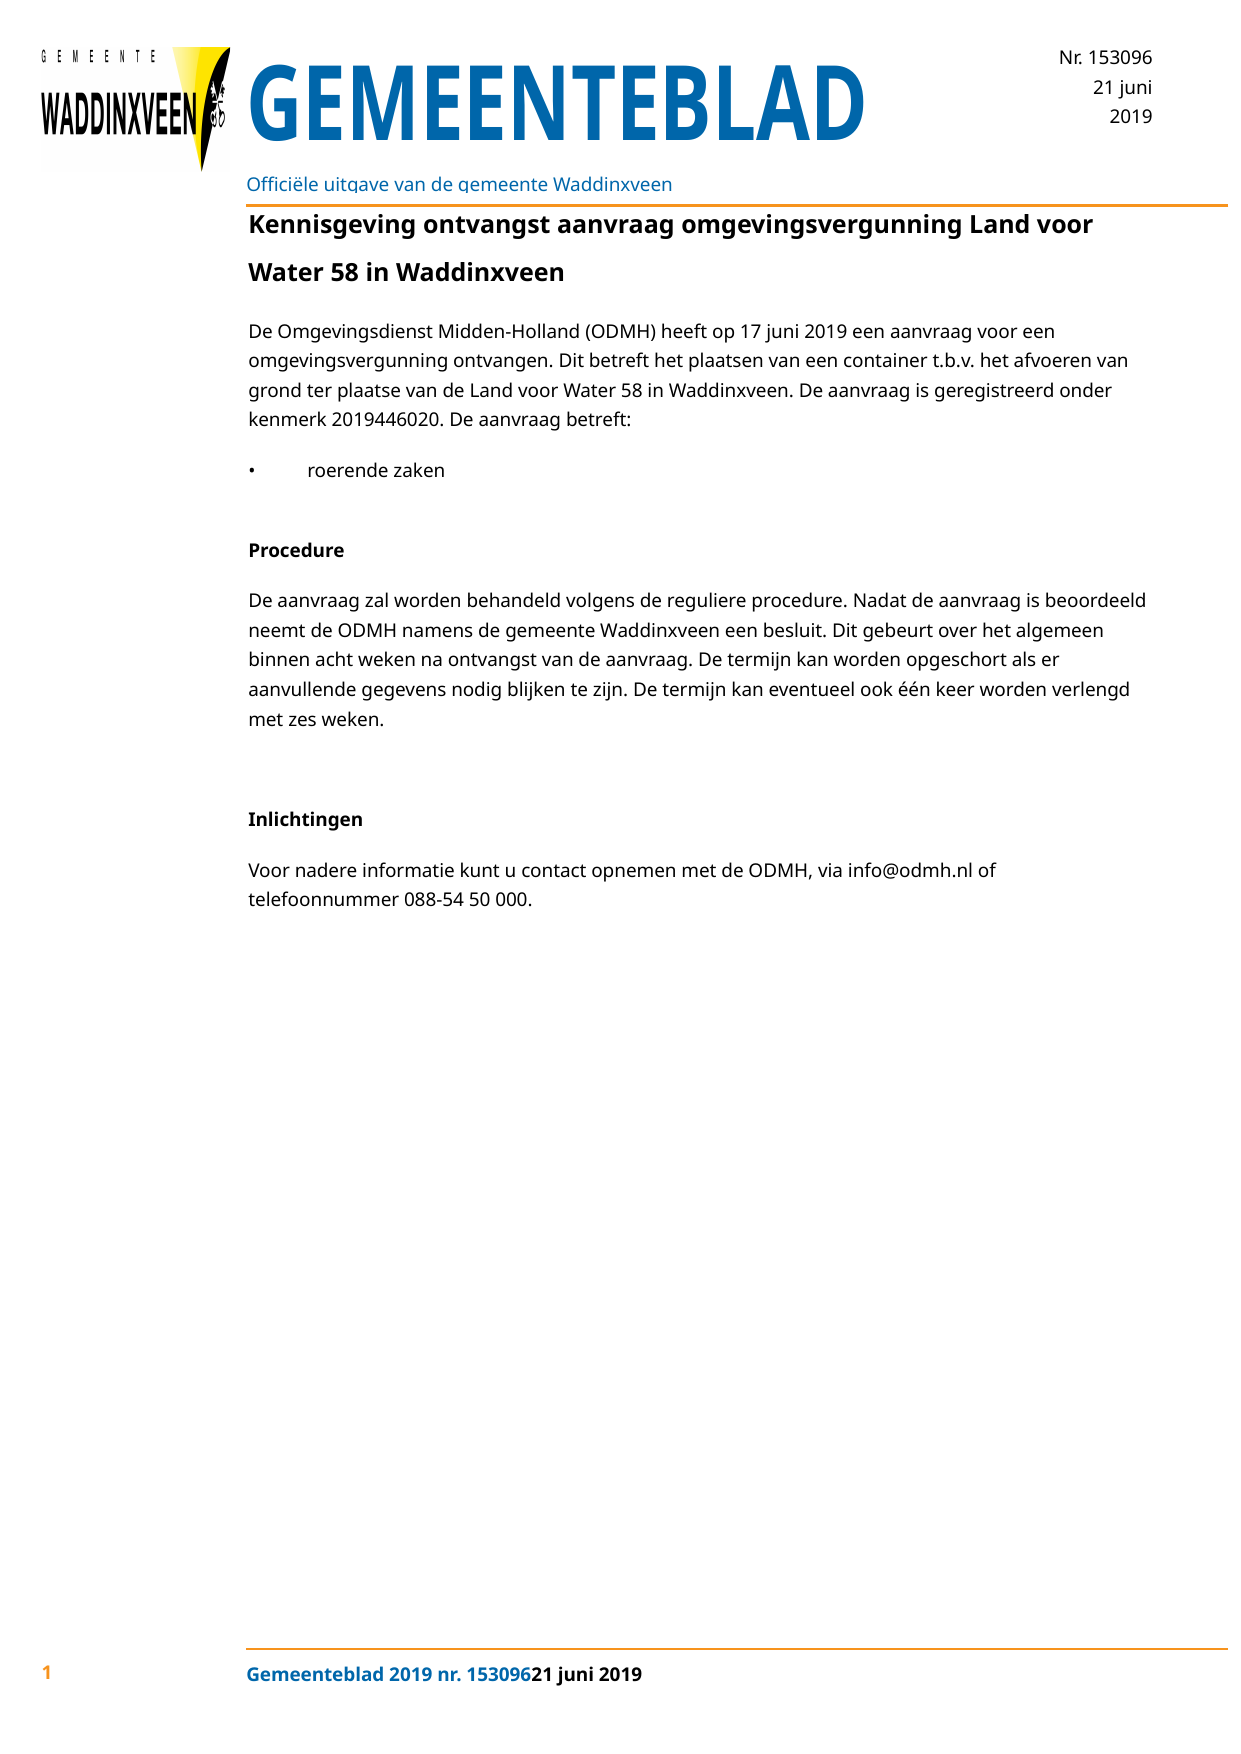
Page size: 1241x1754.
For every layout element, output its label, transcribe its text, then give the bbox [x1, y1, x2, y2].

text De aanvraag zal worden behandeld volgens de reguliere procedure. Nadat de aanvraag is beoordeeld neemt de ODMH namens de gemeente Waddinxveen een besluit. Dit gebeurt over het algemeen binnen acht weken na ontvangst van de aanvraag. De termijn kan worden opgeschort als er aanvullende gegevens nodig blijken te zijn. De termijn kan eventueel ook één keer worden verlengd met zes weken. [248, 587, 1152, 732]
text Kennisgeving ontvangst aanvraag omgevingsvergunning Land voor Water 58 in Waddinxveen [248, 207, 1152, 288]
text Voor nadere informatie kunt u contact opnemen met de ODMH, via info@odmh.nl of telefoonnummer 088-54 50 000. [248, 857, 1152, 912]
text Procedure [248, 537, 1152, 563]
text De Omgevingsdienst Midden-Holland (ODMH) heeft op 17 juni 2019 een aanvraag voor een omgevingsvergunning ontvangen. Dit betreft het plaatsen van een container t.b.v. het afvoeren van grond ter plaatse van de Land voor Water 58 in Waddinxveen. De aanvraag is geregistreerd onder kenmerk 2019446020. De aanvraag betreft: [248, 318, 1152, 432]
picture [41, 47, 231, 172]
text Inlichtingen [248, 807, 1152, 832]
list roerende zaken [248, 457, 1152, 483]
